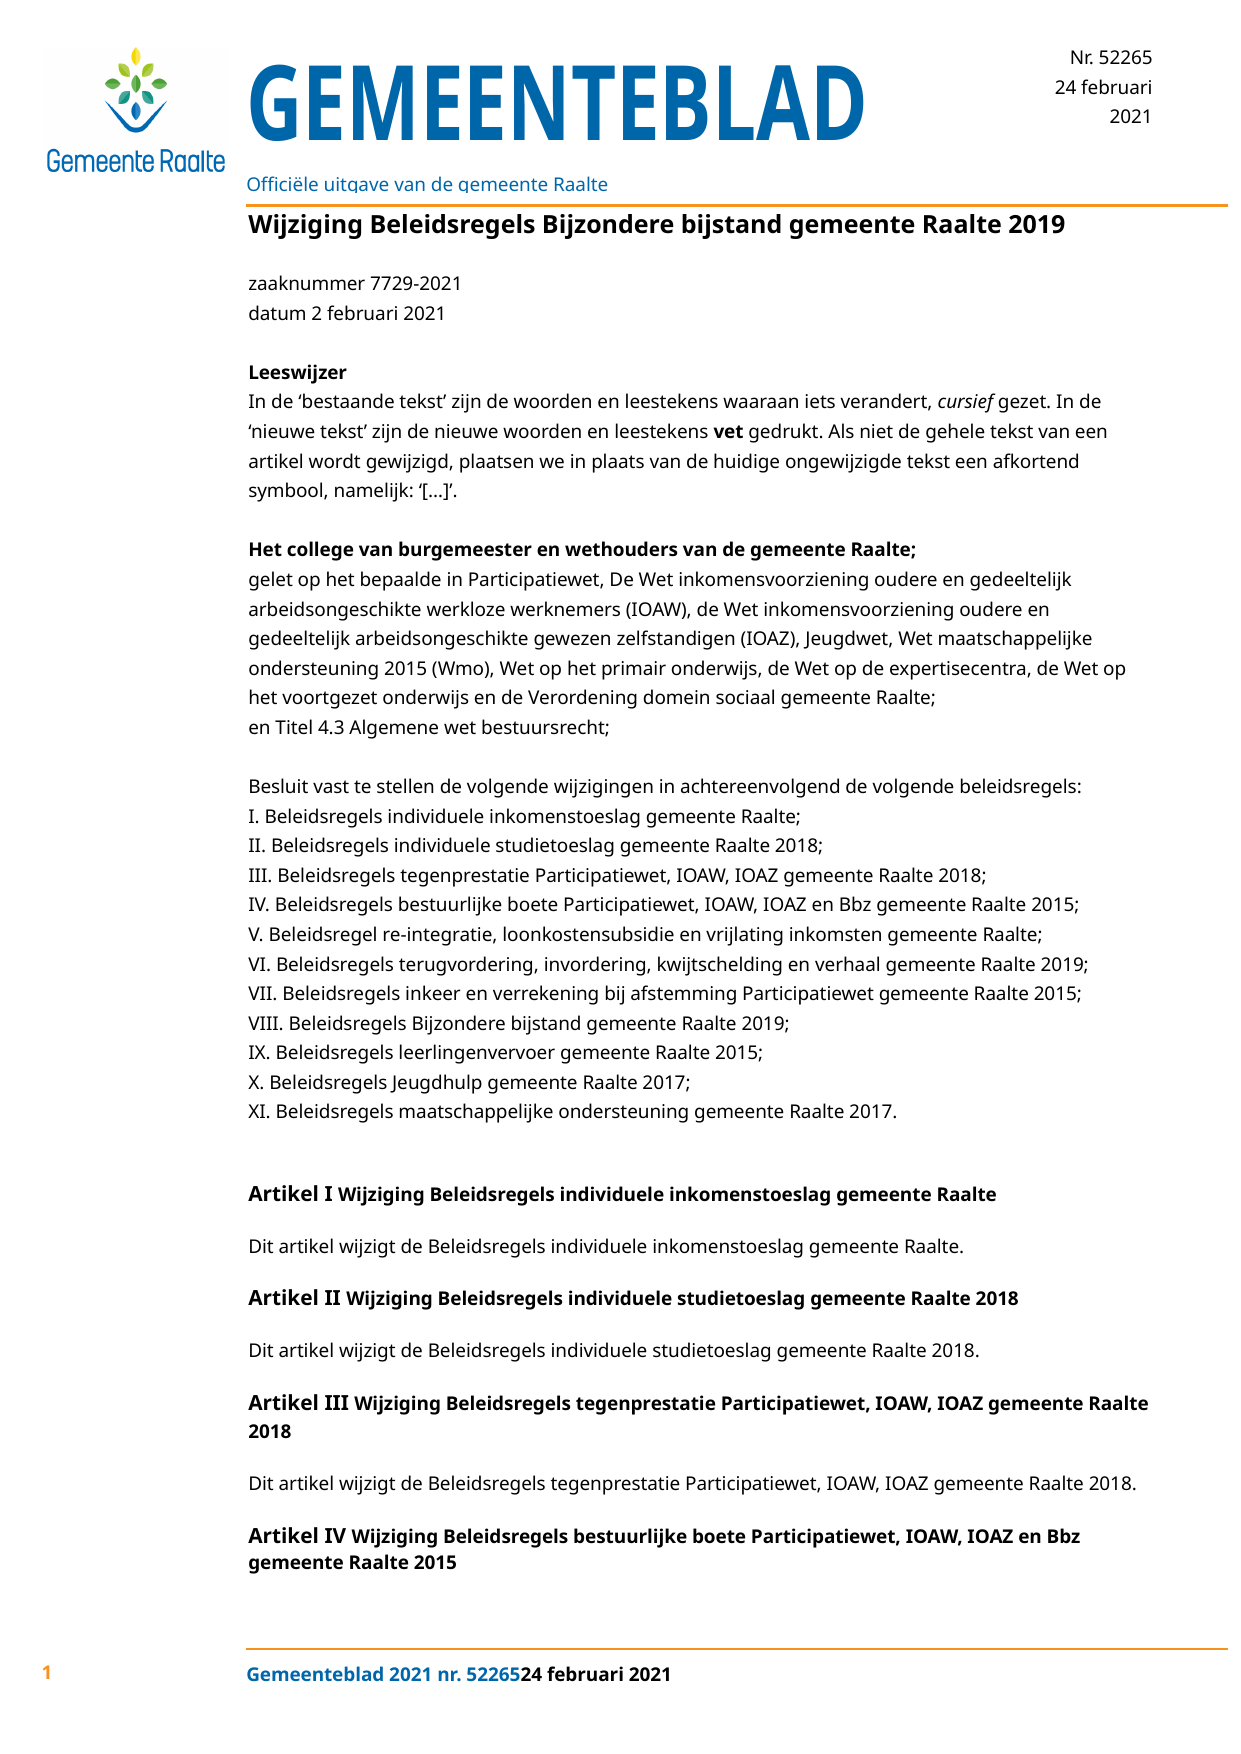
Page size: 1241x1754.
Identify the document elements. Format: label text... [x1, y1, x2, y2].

text datum 2 februari 2021 [248, 300, 1152, 326]
text VI. Beleidsregels terugvordering, invordering, kwijtschelding en verhaal gemeente Raalte 2019; [248, 951, 1152, 976]
text III. Beleidsregels tegenprestatie Participatiewet, IOAW, IOAZ gemeente Raalte 2018; [248, 862, 1152, 888]
text IV. Beleidsregels bestuurlijke boete Participatiewet, IOAW, IOAZ en Bbz gemeente Raalte 2015; [248, 892, 1152, 917]
text II. Beleidsregels individuele studietoeslag gemeente Raalte 2018; [248, 832, 1152, 858]
text IX. Beleidsregels leerlingenvervoer gemeente Raalte 2015; [248, 1039, 1152, 1065]
text gelet op het bepaalde in Participatiewet, De Wet inkomensvoorziening oudere en gedeeltelijk arbeidsongeschikte werkloze werknemers (IOAW), de Wet inkomensvoorziening oudere en gedeeltelijk arbeidsongeschikte gewezen zelfstandigen (IOAZ), Jeugdwet, Wet maatschappelijke ondersteuning 2015 (Wmo), Wet op het primair onderwijs, de Wet op de expertisecentra, de Wet op het voortgezet onderwijs en de Verordening domein sociaal gemeente Raalte; [248, 566, 1152, 710]
text Dit artikel wijzigt de Beleidsregels individuele inkomenstoeslag gemeente Raalte. [248, 1233, 1152, 1258]
text Artikel III Wijziging Beleidsregels tegenprestatie Participatiewet, IOAW, IOAZ gemeente Raalte 2018 [248, 1388, 1152, 1445]
text X. Beleidsregels Jeugdhulp gemeente Raalte 2017; [248, 1069, 1152, 1095]
text Artikel IV Wijziging Beleidsregels bestuurlijke boete Participatiewet, IOAW, IOAZ en Bbz gemeente Raalte 2015 [248, 1521, 1152, 1575]
text I. Beleidsregels individuele inkomenstoeslag gemeente Raalte; [248, 803, 1152, 828]
text Artikel I Wijziging Beleidsregels individuele inkomenstoeslag gemeente Raalte [248, 1179, 1152, 1207]
text en Titel 4.3 Algemene wet bestuursrecht; [248, 714, 1152, 740]
text In de ‘bestaande tekst’ zijn de woorden en leestekens waaraan iets verandert, cursief gezet. In de ‘nieuwe tekst’ zijn de nieuwe woorden en leestekens vet gedrukt. Als niet de gehele tekst van een artikel wordt gewijzigd, plaatsen we in plaats van de huidige ongewijzigde tekst een afkortend symbool, namelijk: ‘[…]’. [248, 389, 1152, 503]
text Artikel II Wijziging Beleidsregels individuele studietoeslag gemeente Raalte 2018 [248, 1283, 1152, 1312]
text Wijziging Beleidsregels Bijzondere bijstand gemeente Raalte 2019 [248, 207, 1152, 241]
text VIII. Beleidsregels Bijzondere bijstand gemeente Raalte 2019; [248, 1010, 1152, 1036]
picture [41, 47, 231, 172]
text Dit artikel wijzigt de Beleidsregels individuele studietoeslag gemeente Raalte 2018. [248, 1337, 1152, 1363]
text Het college van burgemeester en wethouders van de gemeente Raalte; [248, 537, 1152, 562]
text zaaknummer 7729-2021 [248, 270, 1152, 296]
text XI. Beleidsregels maatschappelijke ondersteuning gemeente Raalte 2017. [248, 1099, 1152, 1124]
text Leeswijzer [248, 359, 1152, 385]
text VII. Beleidsregels inkeer en verrekening bij afstemming Participatiewet gemeente Raalte 2015; [248, 980, 1152, 1006]
text Besluit vast te stellen de volgende wijzigingen in achtereenvolgend de volgende beleidsregels: [248, 773, 1152, 799]
text V. Beleidsregel re-integratie, loonkostensubsidie en vrijlating inkomsten gemeente Raalte; [248, 921, 1152, 947]
text Dit artikel wijzigt de Beleidsregels tegenprestatie Participatiewet, IOAW, IOAZ gemeente Raalte 2018. [248, 1470, 1152, 1496]
